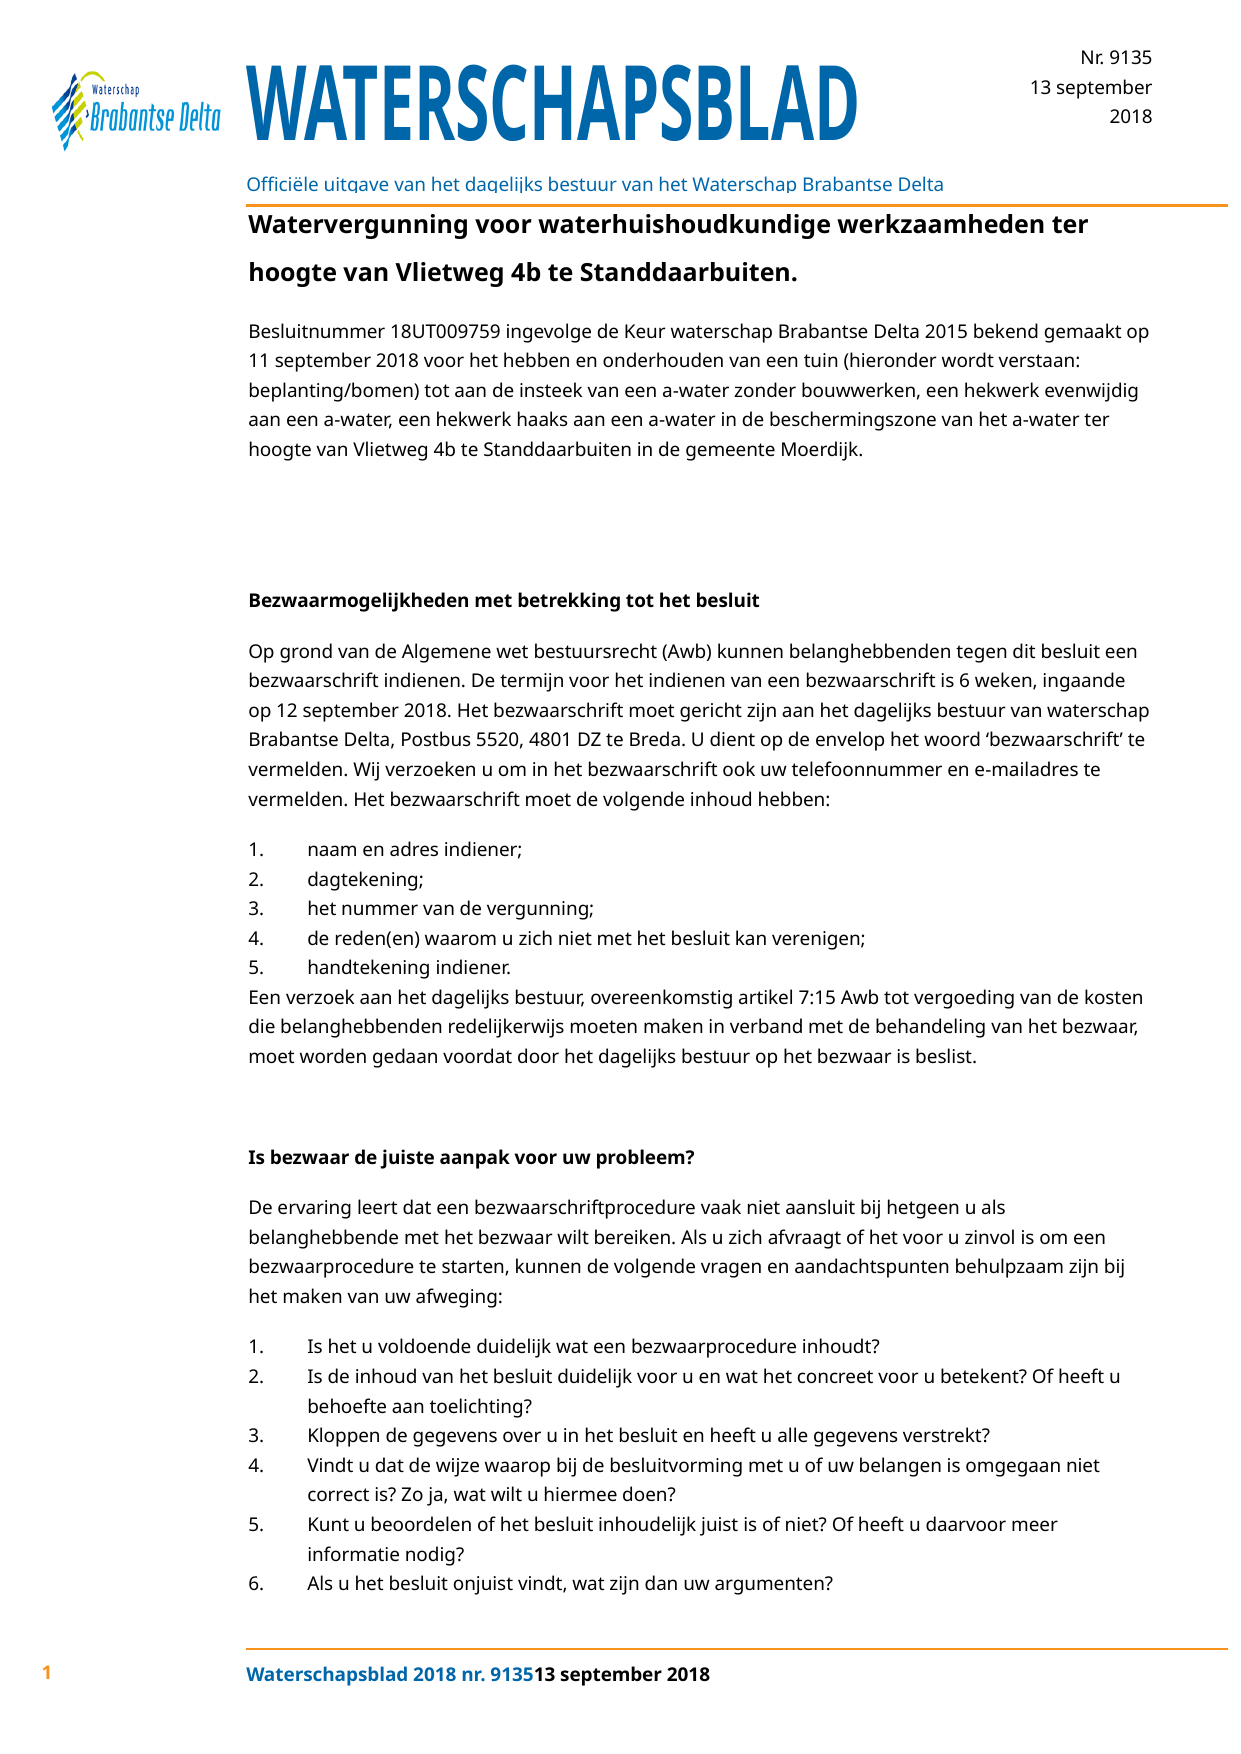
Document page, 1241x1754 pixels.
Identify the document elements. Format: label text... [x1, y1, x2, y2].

list de reden(en) waarom u zich niet met het besluit kan verenigen; [248, 925, 1152, 951]
list het nummer van de vergunning; [248, 895, 1152, 921]
list Kloppen de gegevens over u in het besluit en heeft u alle gegevens verstrekt? [248, 1422, 1152, 1448]
text Watervergunning voor waterhuishoudkundige werkzaamheden ter hoogte van Vlietweg 4b te Standdaarbuiten. [248, 207, 1152, 288]
text Is bezwaar de juiste aanpak voor uw probleem? [248, 1144, 1152, 1170]
list Vindt u dat de wijze waarop bij de besluitvorming met u of uw belangen is omgegaan niet correct is? Zo ja, wat wilt u hiermee doen? [248, 1452, 1152, 1507]
text Een verzoek aan het dagelijks bestuur, overeenkomstig artikel 7:15 Awb tot vergoeding van de kosten die belanghebbenden redelijkerwijs moeten maken in verband met de behandeling van het bezwaar, moet worden gedaan voordat door het dagelijks bestuur op het bezwaar is beslist. [248, 984, 1152, 1069]
text De ervaring leert dat een bezwaarschriftprocedure vaak niet aansluit bij hetgeen u als belanghebbende met het bezwaar wilt bereiken. Als u zich afvraagt of het voor u zinvol is om een bezwaarprocedure te starten, kunnen de volgende vragen en aandachtspunten behulpzaam zijn bij het maken van uw afweging: [248, 1194, 1152, 1309]
list dagtekening; [248, 866, 1152, 892]
picture [41, 47, 231, 172]
text Op grond van de Algemene wet bestuursrecht (Awb) kunnen belanghebbenden tegen dit besluit een bezwaarschrift indienen. De termijn voor het indienen van een bezwaarschrift is 6 weken, ingaande op 12 september 2018. Het bezwaarschrift moet gericht zijn aan het dagelijks bestuur van waterschap Brabantse Delta, Postbus 5520, 4801 DZ te Breda. U dient op de envelop het woord ‘bezwaarschrift’ te vermelden. Wij verzoeken u om in het bezwaarschrift ook uw telefoonnummer en e‑mailadres te vermelden. Het bezwaarschrift moet de volgende inhoud hebben: [248, 638, 1152, 812]
list naam en adres indiener; [248, 836, 1152, 862]
list Kunt u beoordelen of het besluit inhoudelijk juist is of niet? Of heeft u daarvoor meer informatie nodig? [248, 1511, 1152, 1567]
text Bezwaarmogelijkheden met betrekking tot het besluit [248, 587, 1152, 613]
text Besluitnummer 18UT009759 ingevolge de Keur waterschap Brabantse Delta 2015 bekend gemaakt op 11 september 2018 voor het hebben en onderhouden van een tuin (hieronder wordt verstaan: beplanting/bomen) tot aan de insteek van een a-water zonder bouwwerken, een hekwerk evenwijdig aan een a-water, een hekwerk haaks aan een a-water in de beschermingszone van het a-water ter hoogte van Vlietweg 4b te Standdaarbuiten in de gemeente Moerdijk. [248, 318, 1152, 462]
list Als u het besluit onjuist vindt, wat zijn dan uw argumenten? [248, 1570, 1152, 1596]
list Is het u voldoende duidelijk wat een bezwaarprocedure inhoudt? [248, 1334, 1152, 1359]
list handtekening indiener. [248, 954, 1152, 980]
list Is de inhoud van het besluit duidelijk voor u en wat het concreet voor u betekent? Of heeft u behoefte aan toelichting? [248, 1363, 1152, 1419]
